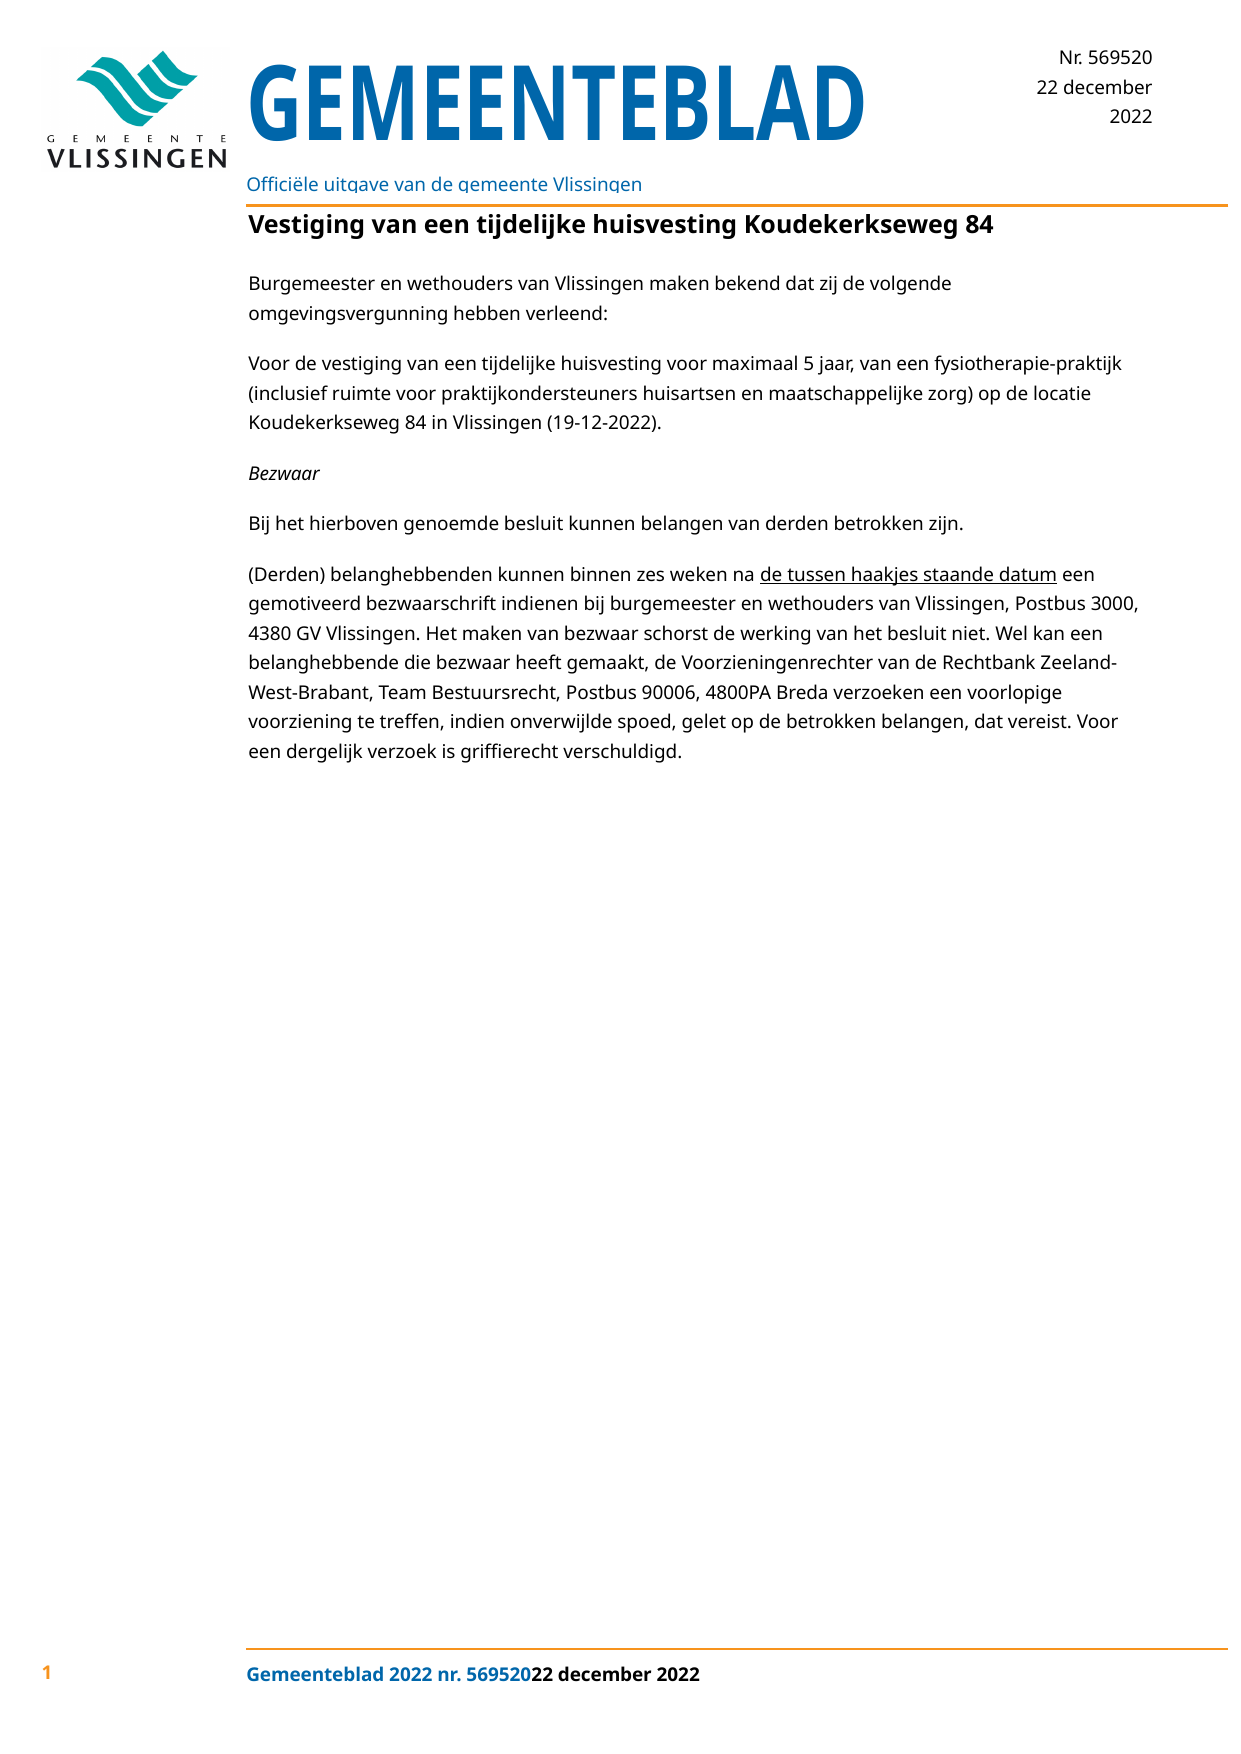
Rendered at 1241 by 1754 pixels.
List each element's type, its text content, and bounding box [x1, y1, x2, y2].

text Voor de vestiging van een tijdelijke huisvesting voor maximaal 5 jaar, van een fysiotherapie-praktijk (inclusief ruimte voor praktijkondersteuners huisartsen en maatschappelijke zorg) op de locatie Koudekerkseweg 84 in Vlissingen (19-12-2022). [248, 350, 1152, 435]
picture [41, 47, 231, 172]
text Vestiging van een tijdelijke huisvesting Koudekerkseweg 84 [248, 207, 1152, 241]
text (Derden) belanghebbenden kunnen binnen zes weken na de tussen haakjes staande datum een gemotiveerd bezwaarschrift indienen bij burgemeester en wethouders van Vlissingen, Postbus 3000, 4380 GV Vlissingen. Het maken van bezwaar schorst de werking van het besluit niet. Wel kan een belanghebbende die bezwaar heeft gemaakt, de Voorzieningenrechter van de Rechtbank Zeeland-West-Brabant, Team Bestuursrecht, Postbus 90006, 4800PA Breda verzoeken een voorlopige voorziening te treffen, indien onverwijlde spoed, gelet op de betrokken belangen, dat vereist. Voor een dergelijk verzoek is griffierecht verschuldigd. [248, 561, 1152, 764]
text Bij het hierboven genoemde besluit kunnen belangen van derden betrokken zijn. [248, 510, 1152, 536]
text Burgemeester en wethouders van Vlissingen maken bekend dat zij de volgende omgevingsvergunning hebben verleend: [248, 270, 1152, 326]
text Bezwaar [248, 460, 1152, 486]
